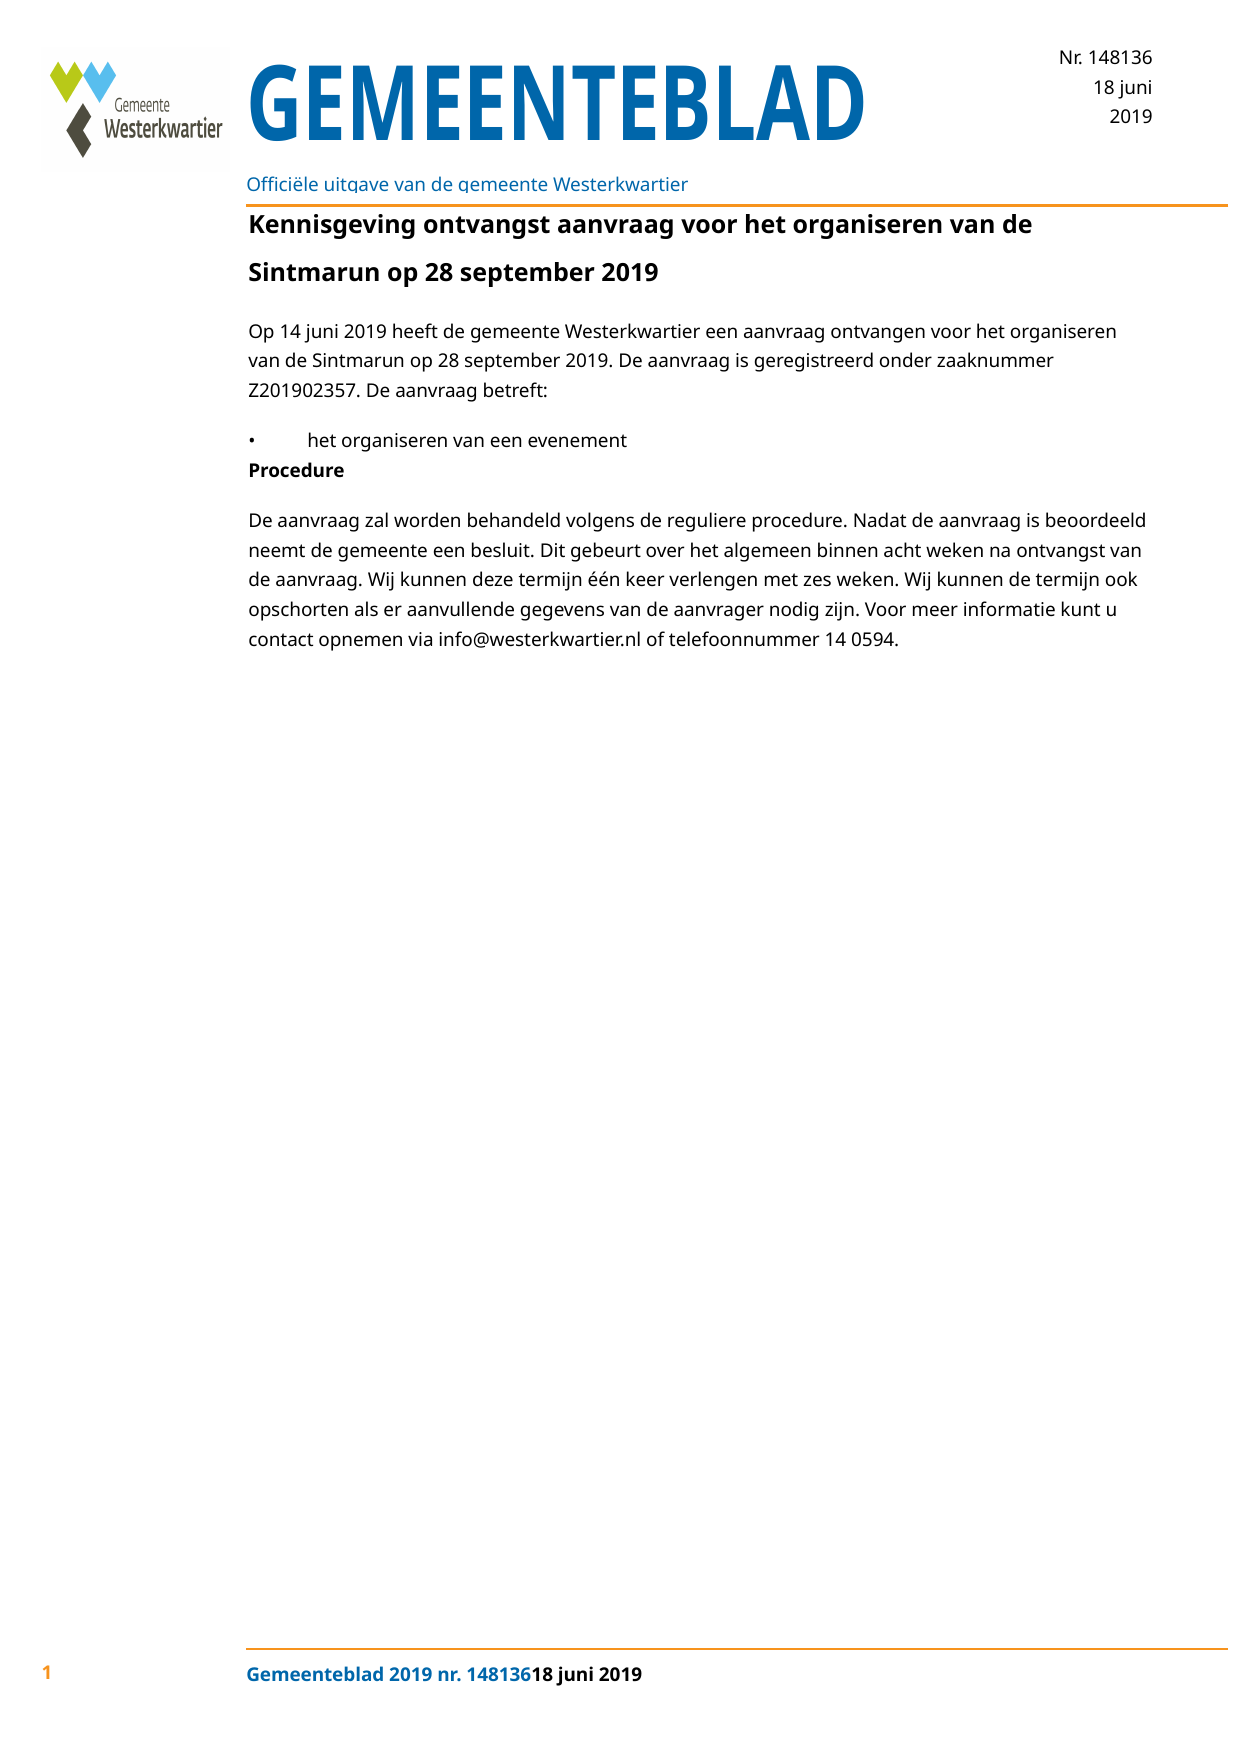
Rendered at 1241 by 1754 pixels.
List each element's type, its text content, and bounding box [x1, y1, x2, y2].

text Kennisgeving ontvangst aanvraag voor het organiseren van de Sintmarun op 28 september 2019 [248, 207, 1152, 288]
text Op 14 juni 2019 heeft de gemeente Westerkwartier een aanvraag ontvangen voor het organiseren van de Sintmarun op 28 september 2019. De aanvraag is geregistreerd onder zaaknummer Z201902357. De aanvraag betreft: [248, 318, 1152, 403]
list het organiseren van een evenement [248, 427, 1152, 453]
text Procedure [248, 457, 1152, 483]
picture [41, 47, 231, 172]
text De aanvraag zal worden behandeld volgens de reguliere procedure. Nadat de aanvraag is beoordeeld neemt de gemeente een besluit. Dit gebeurt over het algemeen binnen acht weken na ontvangst van de aanvraag. Wij kunnen deze termijn één keer verlengen met zes weken. Wij kunnen de termijn ook opschorten als er aanvullende gegevens van de aanvrager nodig zijn. Voor meer informatie kunt u contact opnemen via info@westerkwartier.nl of telefoonnummer 14 0594. [248, 507, 1152, 652]
